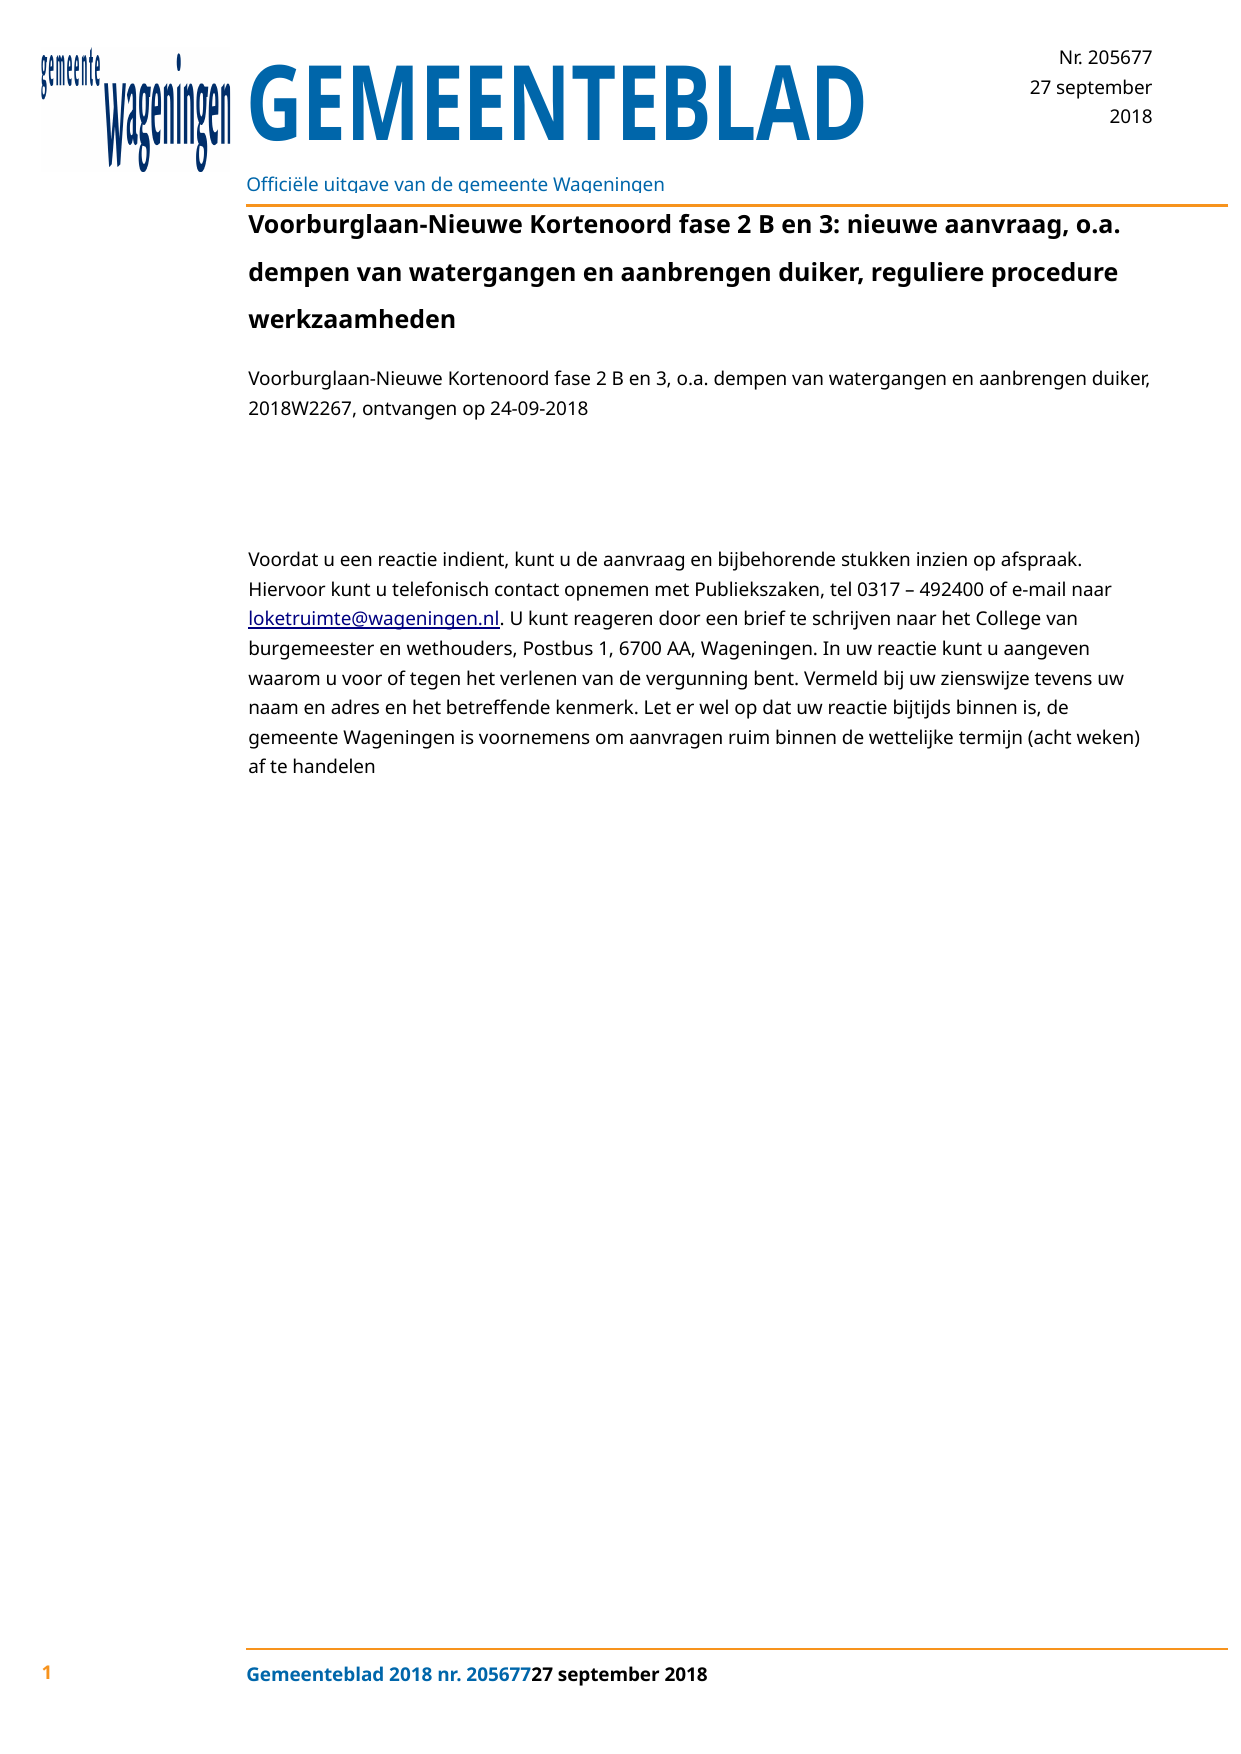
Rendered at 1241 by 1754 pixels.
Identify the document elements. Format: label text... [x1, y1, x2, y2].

text Voorburglaan-Nieuwe Kortenoord fase 2 B en 3, o.a. dempen van watergangen en aanbrengen duiker, 2018W2267, ontvangen op 24-09-2018 [248, 366, 1152, 421]
text Voorburglaan-Nieuwe Kortenoord fase 2 B en 3: nieuwe aanvraag, o.a. dempen van watergangen en aanbrengen duiker, reguliere procedure werkzaamheden [248, 207, 1152, 336]
text Voordat u een reactie indient, kunt u de aanvraag en bijbehorende stukken inzien op afspraak. Hiervoor kunt u telefonisch contact opnemen met Publiekszaken, tel 0317 – 492400 of e-mail naar loketruimte@wageningen.nl. U kunt reageren door een brief te schrijven naar het College van burgemeester en wethouders, Postbus 1, 6700 AA, Wageningen. In uw reactie kunt u aangeven waarom u voor of tegen het verlenen van de vergunning bent. Vermeld bij uw zienswijze tevens uw naam en adres en het betreffende kenmerk. Let er wel op dat uw reactie bijtijds binnen is, de gemeente Wageningen is voornemens om aanvragen ruim binnen de wettelijke termijn (acht weken) af te handelen [248, 546, 1152, 779]
picture [41, 47, 231, 172]
